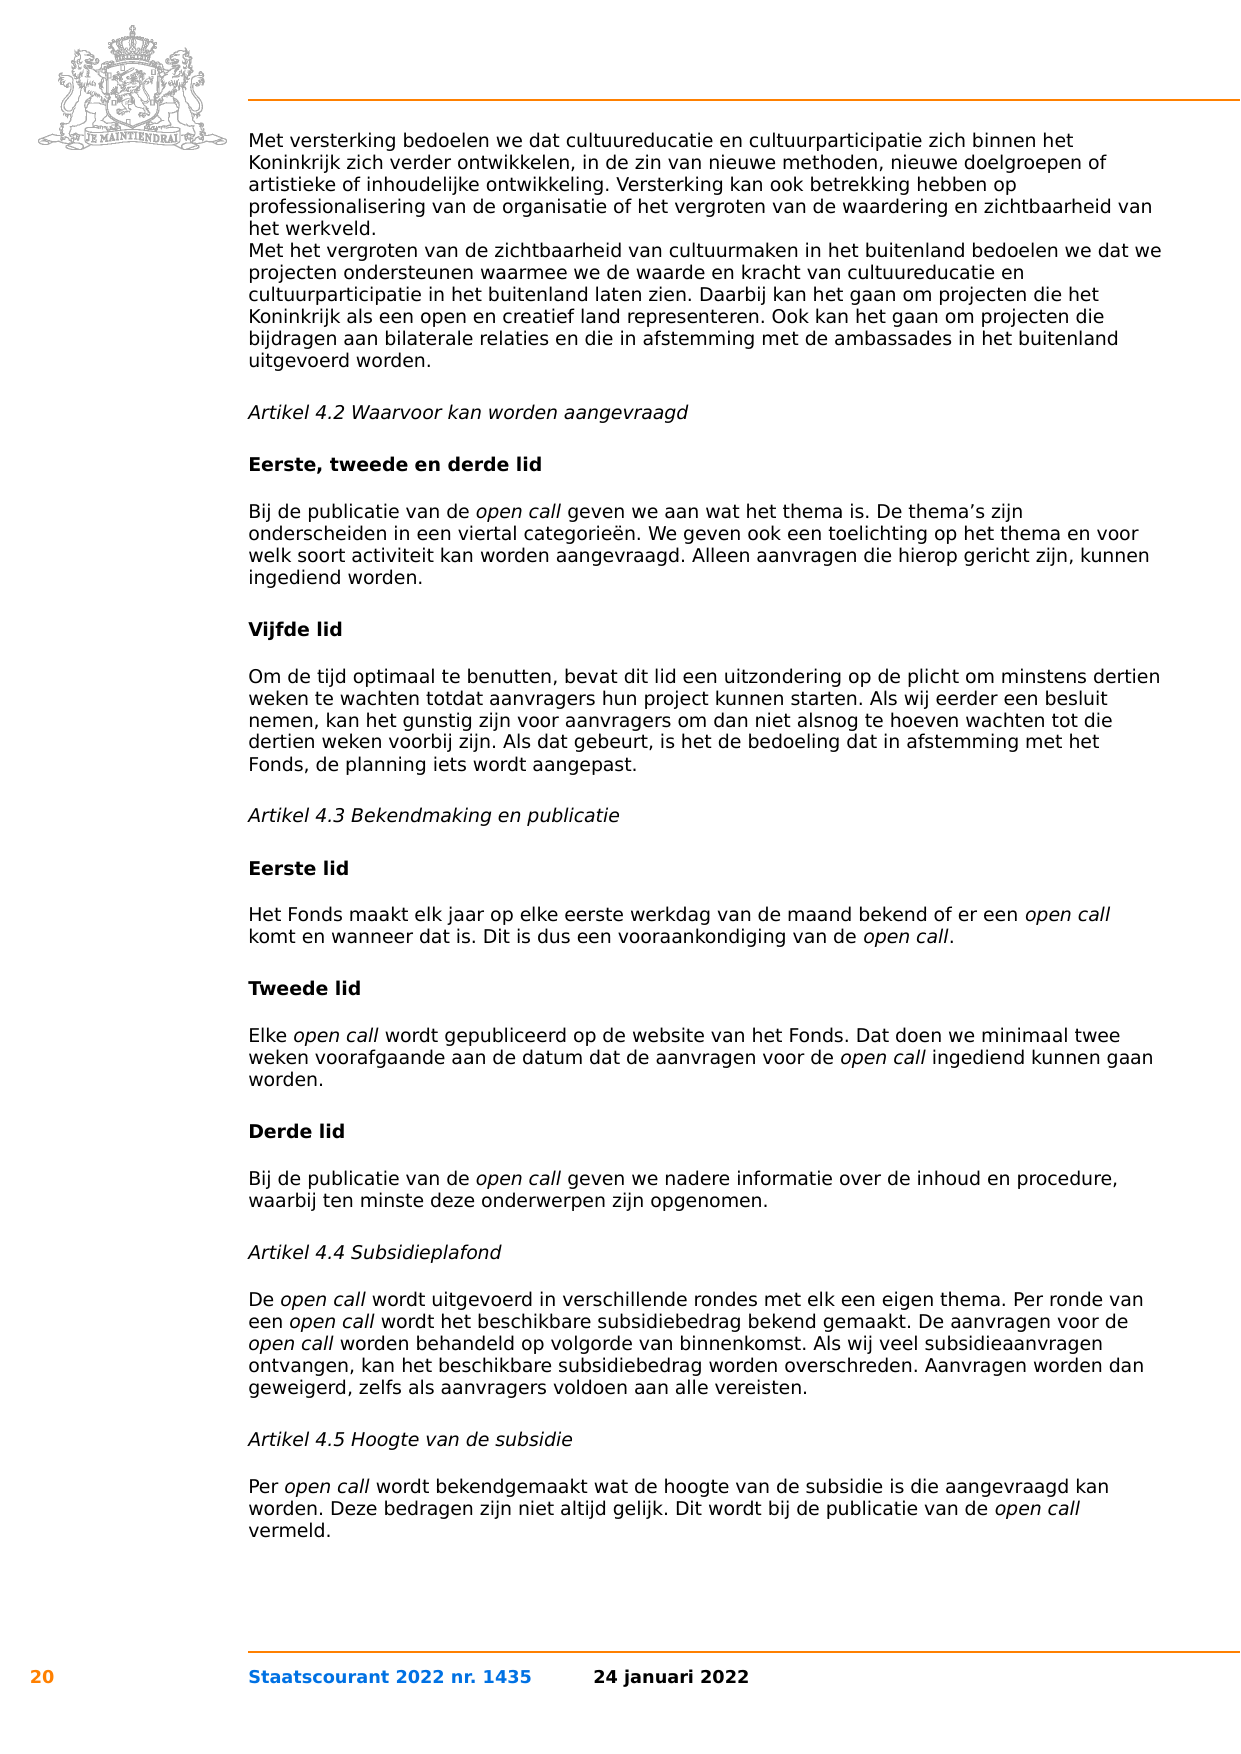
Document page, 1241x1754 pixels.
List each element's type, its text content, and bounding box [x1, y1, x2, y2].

text De open call wordt uitgevoerd in verschillende rondes met elk een eigen thema. Per ronde van een open call wordt het beschikbare subsidiebedrag bekend gemaakt. De aanvragen voor de open call worden behandeld op volgorde van binnenkomst. Als wij veel subsidieaanvragen ontvangen, kan het beschikbare subsidiebedrag worden overschreden. Aanvragen worden dan geweigerd, zelfs als aanvragers voldoen aan alle vereisten. [248, 1289, 1163, 1399]
subtitle Eerste lid [248, 857, 1163, 879]
subtitle Artikel 4.2 Waarvoor kan worden aangevraagd [248, 402, 1163, 424]
text Bij de publicatie van de open call geven we aan wat het thema is. De thema’s zijn onderscheiden in een viertal categorieën. We geven ook een toelichting op het thema en voor welk soort activiteit kan worden aangevraagd. Alleen aanvragen die hierop gericht zijn, kunnen ingediend worden. [248, 501, 1163, 588]
subtitle Eerste, tweede en derde lid [248, 454, 1163, 476]
subtitle Artikel 4.4 Subsidieplafond [248, 1242, 1163, 1264]
text Elke open call wordt gepubliceerd op de website van het Fonds. Dat doen we minimaal twee weken voorafgaande aan de datum dat de aanvragen voor de open call ingediend kunnen gaan worden. [248, 1025, 1163, 1091]
picture [38, 25, 227, 150]
text Het Fonds maakt elk jaar op elke eerste werkdag van de maand bekend of er een open call komt en wanneer dat is. Dit is dus een vooraankondiging van de open call. [248, 904, 1163, 948]
subtitle Artikel 4.3 Bekendmaking en publicatie [248, 805, 1163, 827]
text Met het vergroten van de zichtbaarheid van cultuurmaken in het buitenland bedoelen we dat we projecten ondersteunen waarmee we de waarde en kracht van cultuureducatie en cultuurparticipatie in het buitenland laten zien. Daarbij kan het gaan om projecten die het Koninkrijk als een open en creatief land representeren. Ook kan het gaan om projecten die bijdragen aan bilaterale relaties en die in afstemming met de ambassades in het buitenland uitgevoerd worden. [248, 240, 1163, 372]
subtitle Derde lid [248, 1121, 1163, 1143]
subtitle Vijfde lid [248, 618, 1163, 641]
text Met versterking bedoelen we dat cultuureducatie en cultuurparticipatie zich binnen het Koninkrijk zich verder ontwikkelen, in de zin van nieuwe methoden, nieuwe doelgroepen of artistieke of inhoudelijke ontwikkeling. Versterking kan ook betrekking hebben op professionalisering van de organisatie of het vergroten van de waardering en zichtbaarheid van het werkveld. [248, 130, 1163, 240]
subtitle Tweede lid [248, 978, 1163, 1000]
text Bij de publicatie van de open call geven we nadere informatie over de inhoud en procedure, waarbij ten minste deze onderwerpen zijn opgenomen. [248, 1168, 1163, 1212]
subtitle Artikel 4.5 Hoogte van de subsidie [248, 1429, 1163, 1451]
text Om de tijd optimaal te benutten, bevat dit lid een uitzondering op de plicht om minstens dertien weken te wachten totdat aanvragers hun project kunnen starten. Als wij eerder een besluit nemen, kan het gunstig zijn voor aanvragers om dan niet alsnog te hoeven wachten tot die dertien weken voorbij zijn. Als dat gebeurt, is het de bedoeling dat in afstemming met het Fonds, de planning iets wordt aangepast. [248, 666, 1163, 775]
text Per open call wordt bekendgemaakt wat de hoogte van de subsidie is die aangevraagd kan worden. Deze bedragen zijn niet altijd gelijk. Dit wordt bij de publicatie van de open call vermeld. [248, 1476, 1163, 1542]
